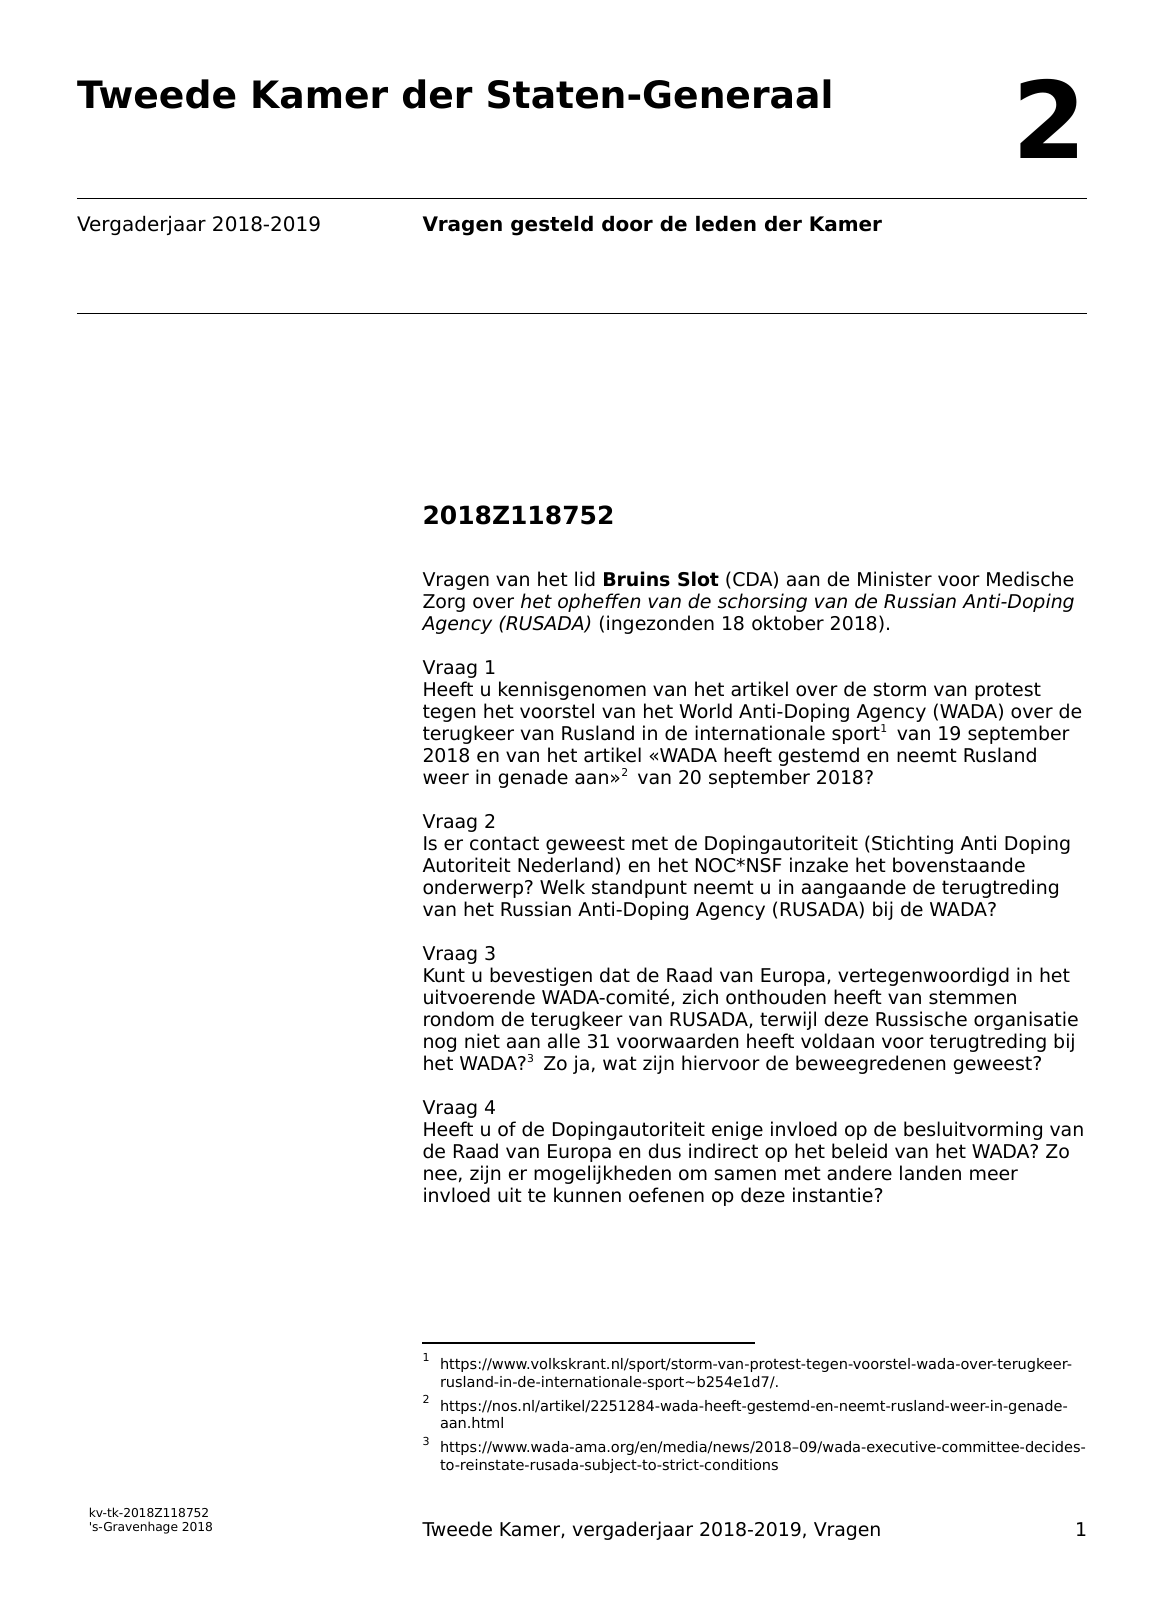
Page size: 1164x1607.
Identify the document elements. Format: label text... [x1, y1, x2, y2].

table_cell Vergaderjaar 2018-2019 [77, 199, 422, 313]
text https://nos.nl/artikel/2251284-wada-heeft-gestemd-en-neemt-rusland-weer-in-genade-aan.html [422, 1393, 1087, 1432]
text Vraag 4 [422, 1097, 1087, 1119]
text Heeft u of de Dopingautoriteit enige invloed op de besluitvorming van de Raad van Europa en dus indirect op het beleid van het WADA? Zo nee, zijn er mogelijkheden om samen met andere landen meer invloed uit te kunnen oefenen op deze instantie? [422, 1119, 1087, 1207]
table_header Tweede Kamer der Staten-Generaal [77, 59, 886, 198]
text Heeft u kennisgenomen van het artikel over de storm van protest tegen het voorstel van het World Anti-Doping Agency (WADA) over de terugkeer van Rusland in de internationale sport van 19 september 2018 en van het artikel «WADA heeft gestemd en neemt Rusland weer in genade aan» van 20 september 2018? [422, 679, 1087, 789]
text Vraag 1 [422, 657, 1087, 679]
text Vraag 2 [422, 811, 1087, 833]
text https://www.wada-ama.org/en/media/news/2018–09/wada-executive-committee-decides-to-reinstate-rusada-subject-to-strict-conditions [422, 1435, 1087, 1474]
text https://www.volkskrant.nl/sport/storm-van-protest-tegen-voorstel-wada-over-terugkeer-rusland-in-de-internationale-sport~b254e1d7/. [422, 1352, 1087, 1391]
text Vragen van het lid Bruins Slot (CDA) aan de Minister voor Medische Zorg over het opheffen van de schorsing van de Russian Anti-Doping Agency (RUSADA) (ingezonden 18 oktober 2018). [422, 569, 1087, 635]
text Kunt u bevestigen dat de Raad van Europa, vertegenwoordigd in het uitvoerende WADA-comité, zich onthouden heeft van stemmen rondom de terugkeer van RUSADA, terwijl deze Russische organisatie nog niet aan alle 31 voorwaarden heeft voldaan voor terugtreding bij het WADA? Zo ja, wat zijn hiervoor de beweegredenen geweest? [422, 965, 1087, 1075]
text Vraag 3 [422, 943, 1087, 965]
text Is er contact geweest met de Dopingautoriteit (Stichting Anti Doping Autoriteit Nederland) en het NOC*NSF inzake het bovenstaande onderwerp? Welk standpunt neemt u in aangaande de terugtreding van het Russian Anti-Doping Agency (RUSADA) bij de WADA? [422, 833, 1087, 921]
text 2018Z118752 [422, 501, 1087, 531]
table_header 2 [886, 59, 1087, 198]
table_cell Vragen gesteld door de leden der Kamer [422, 199, 1087, 313]
text 's-Gravenhage 2018 [88, 1520, 323, 1534]
text kv-tk-2018Z118752 [88, 1506, 323, 1520]
